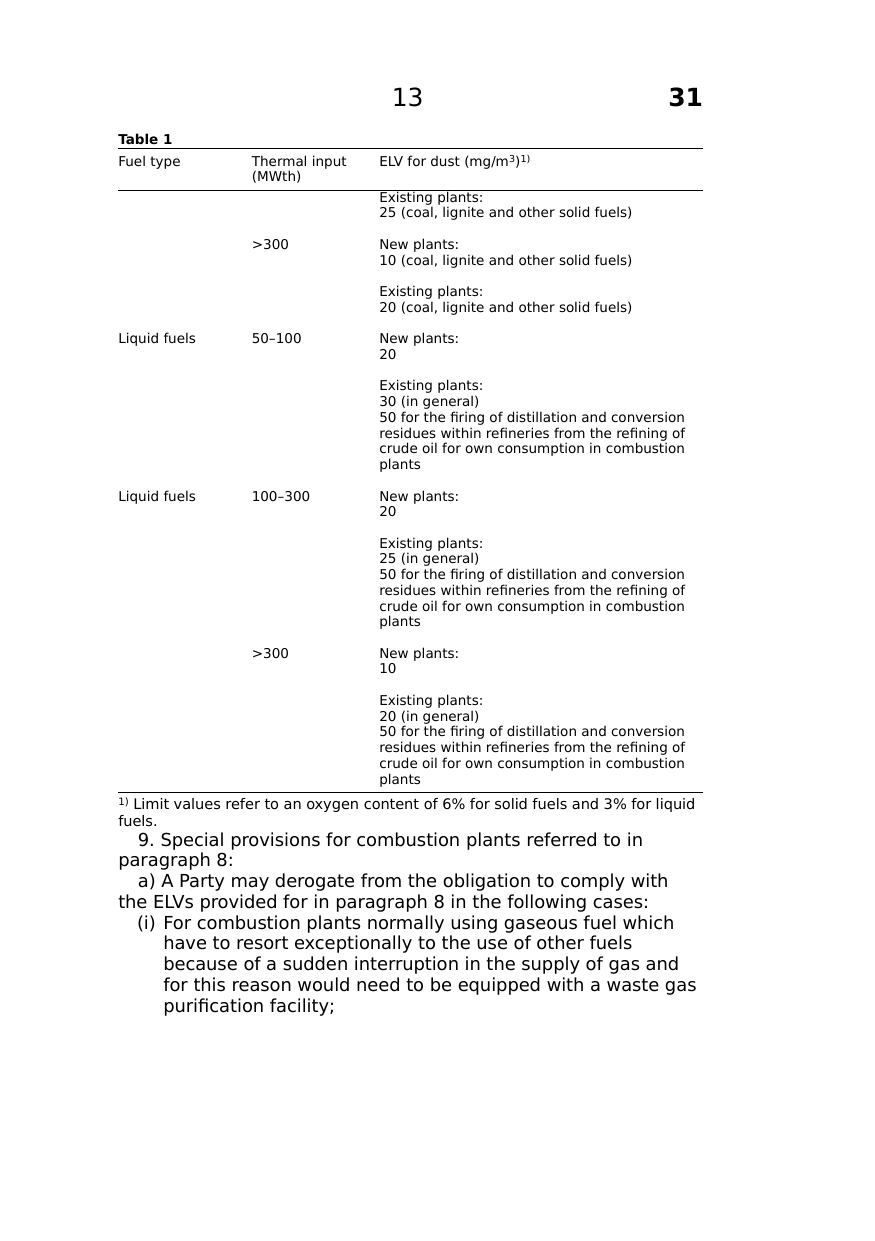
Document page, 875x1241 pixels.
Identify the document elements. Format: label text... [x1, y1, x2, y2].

table_cell [246, 677, 373, 693]
table_cell Existing plants: [373, 536, 703, 551]
table_cell [118, 536, 246, 551]
table_cell New plants: [373, 488, 703, 504]
table_cell [246, 394, 373, 410]
table_cell [246, 536, 373, 551]
table_cell New plants: [373, 646, 703, 661]
table_cell Thermal input (MWth) [246, 149, 373, 189]
table_cell [118, 268, 246, 284]
table_cell [118, 253, 246, 268]
table_cell 100–300 [246, 488, 373, 504]
table_cell 50 for the firing of distillation and conversion residues within refineries from the refining of crude oil for own consumption in combustion plants [373, 410, 703, 473]
table_cell [246, 300, 373, 315]
table_cell 50 for the firing of distillation and conversion residues within refineries from the refining of crude oil for own consumption in combustion plants [373, 724, 703, 792]
table_cell [246, 315, 373, 331]
table_cell [373, 677, 703, 693]
table_cell 50–100 [246, 331, 373, 347]
table_cell [373, 473, 703, 488]
table_cell Existing plants: [373, 378, 703, 394]
table_cell [118, 646, 246, 661]
table_cell [246, 520, 373, 536]
table_cell 25 (in general) [373, 551, 703, 567]
table_cell [246, 253, 373, 268]
table_cell [246, 473, 373, 488]
table_cell [118, 378, 246, 394]
table_cell 10 (coal, lignite and other solid fuels) [373, 253, 703, 268]
table_cell [118, 363, 246, 378]
table_cell Existing plants: [373, 191, 703, 205]
table_cell [118, 504, 246, 520]
table_cell [118, 191, 246, 205]
table_cell [373, 268, 703, 284]
table_cell [118, 315, 246, 331]
table_cell [246, 221, 373, 237]
table_cell [373, 315, 703, 331]
table_cell [118, 630, 246, 646]
table_cell New plants: [373, 237, 703, 252]
table_cell [118, 410, 246, 473]
text 9. Special provisions for combustion plants referred to in paragraph 8: [118, 829, 703, 871]
table_cell [373, 630, 703, 646]
table_cell [246, 630, 373, 646]
table_cell [373, 221, 703, 237]
table_cell 10 [373, 661, 703, 677]
table_cell [246, 709, 373, 724]
table_cell [246, 724, 373, 792]
table_cell [373, 520, 703, 536]
table_cell [118, 473, 246, 488]
table_cell [118, 394, 246, 410]
table_cell [118, 724, 246, 792]
table_cell 20 [373, 504, 703, 520]
table_cell Existing plants: [373, 284, 703, 299]
text a) A Party may derogate from the obligation to comply with the ELVs provided for in paragraph 8 in the following cases: [118, 871, 703, 912]
table_cell >300 [246, 237, 373, 252]
table_cell 30 (in general) [373, 394, 703, 410]
table_cell [118, 221, 246, 237]
table_cell [246, 347, 373, 362]
table_cell Liquid fuels [118, 488, 246, 504]
table_cell [118, 551, 246, 567]
table_cell [246, 551, 373, 567]
table_cell >300 [246, 646, 373, 661]
table_cell [118, 677, 246, 693]
table_cell 50 for the firing of distillation and conversion residues within refineries from the refining of crude oil for own consumption in combustion plants [373, 567, 703, 630]
table_cell [246, 693, 373, 708]
table_cell [118, 284, 246, 299]
table_cell 25 (coal, lignite and other solid fuels) [373, 205, 703, 221]
text (i) For combustion plants normally using gaseous fuel which have to resort exceptionally to the use of other fuels because of a sudden interruption in the supply of gas and for this reason would need to be equipped with a waste gas purification facility; [118, 912, 703, 1016]
table_cell [246, 410, 373, 473]
table_cell [118, 205, 246, 221]
table_cell [246, 268, 373, 284]
table_cell 1) Limit values refer to an oxygen content of 6% for solid fuels and 3% for liquid fuels. [118, 793, 703, 829]
table_cell [118, 520, 246, 536]
table_header Table 1 [118, 132, 703, 148]
table_cell [246, 661, 373, 677]
table_cell 20 [373, 347, 703, 362]
table_cell [118, 347, 246, 362]
table_cell [373, 363, 703, 378]
table_cell [118, 300, 246, 315]
table_cell [118, 709, 246, 724]
table_cell 20 (coal, lignite and other solid fuels) [373, 300, 703, 315]
table_cell [118, 693, 246, 708]
table_cell [246, 363, 373, 378]
table_cell [246, 567, 373, 630]
table_cell [246, 504, 373, 520]
table_cell New plants: [373, 331, 703, 347]
table_cell [246, 284, 373, 299]
table_cell ELV for dust (mg/m3)1) [373, 149, 703, 189]
table_cell Existing plants: [373, 693, 703, 708]
table_cell [118, 661, 246, 677]
table_cell 20 (in general) [373, 709, 703, 724]
table_cell [246, 378, 373, 394]
table_cell [246, 191, 373, 205]
table_cell [118, 237, 246, 252]
table_cell Fuel type [118, 149, 246, 189]
table_cell Liquid fuels [118, 331, 246, 347]
table_cell [118, 567, 246, 630]
table_cell [246, 205, 373, 221]
